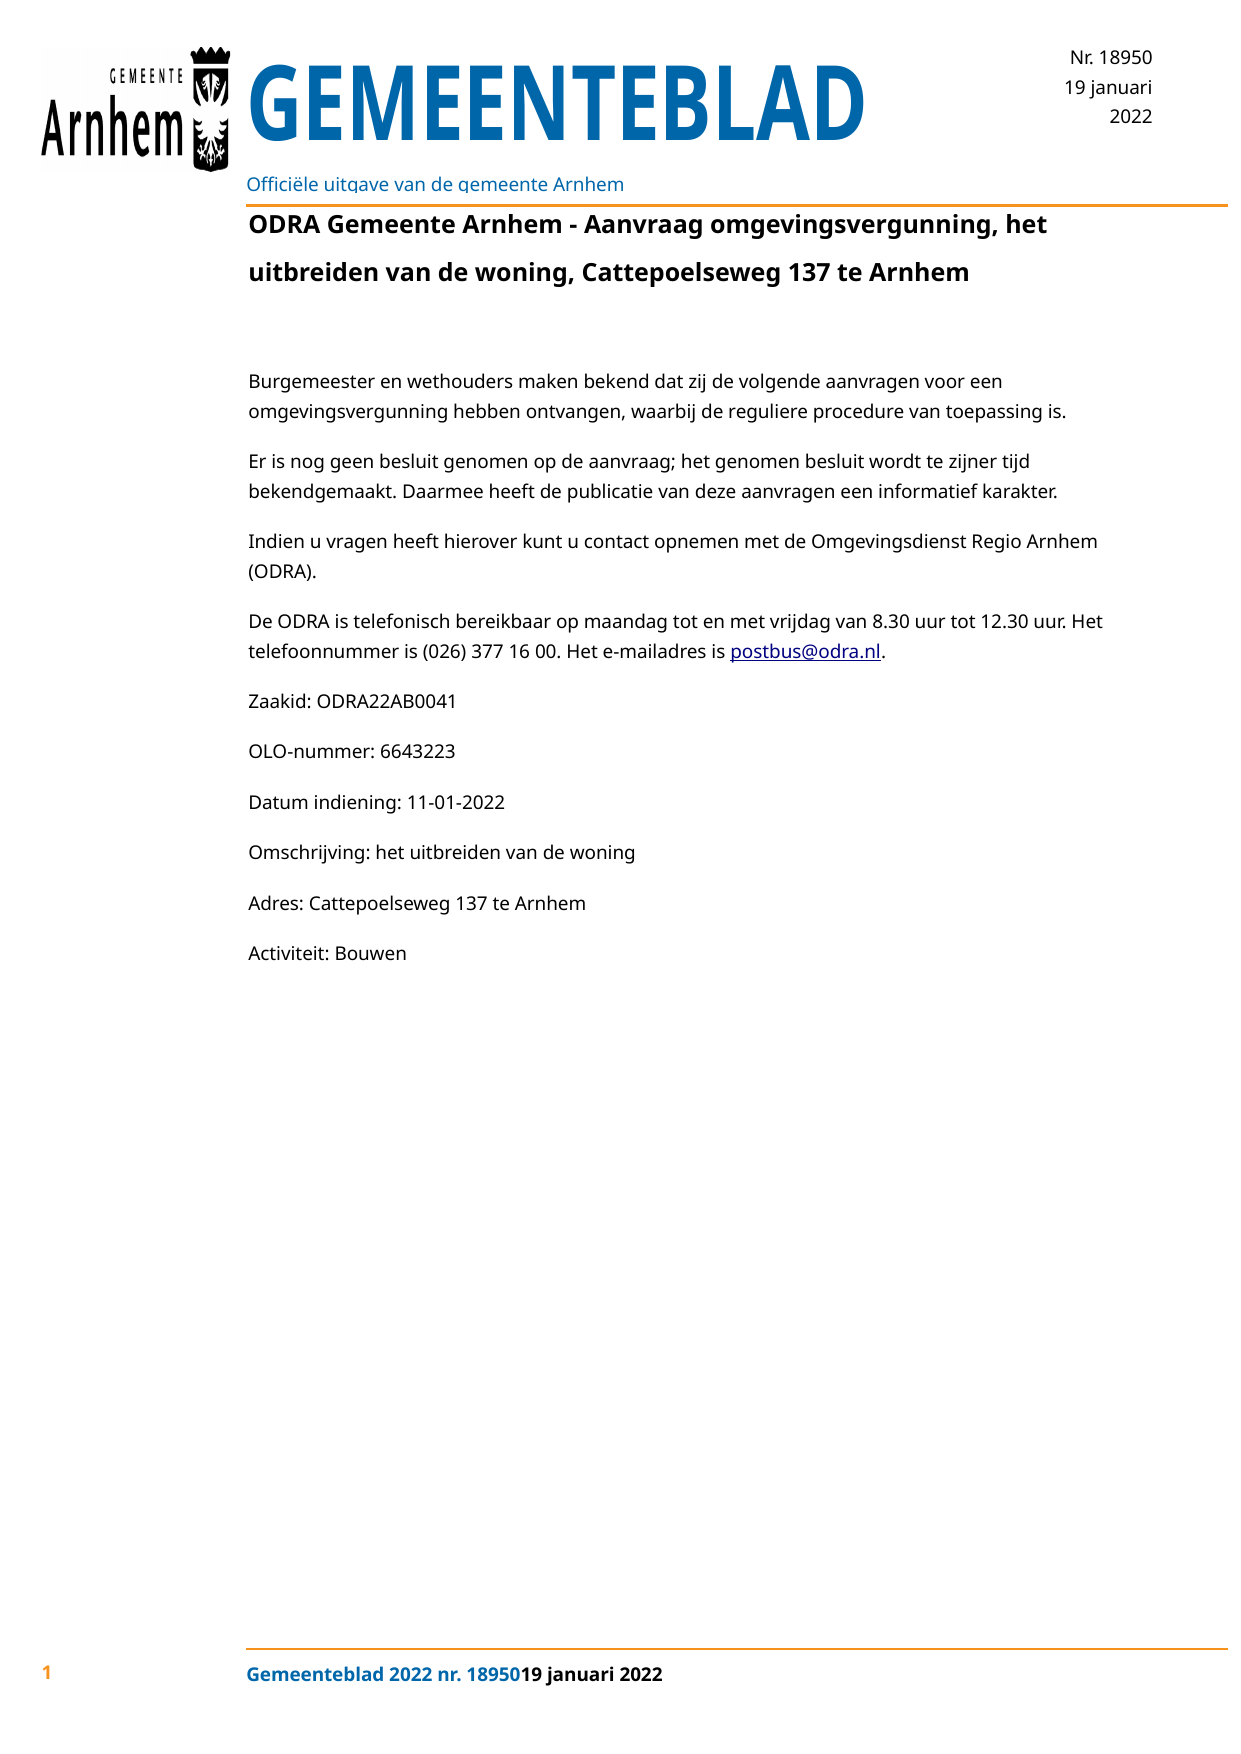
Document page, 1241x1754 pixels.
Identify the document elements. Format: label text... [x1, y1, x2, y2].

text De ODRA is telefonisch bereikbaar op maandag tot en met vrijdag van 8.30 uur tot 12.30 uur. Het telefoonnummer is (026) 377 16 00. Het e-mailadres is postbus@odra.nl. [248, 608, 1152, 664]
text Indien u vragen heeft hierover kunt u contact opnemen met de Omgevingsdienst Regio Arnhem (ODRA). [248, 528, 1152, 584]
text Zaakid: ODRA22AB0041 [248, 688, 1152, 714]
text Activiteit: Bouwen [248, 940, 1152, 966]
text Er is nog geen besluit genomen op de aanvraag; het genomen besluit wordt te zijner tijd bekendgemaakt. Daarmee heeft de publicatie van deze aanvragen een informatief karakter. [248, 448, 1152, 504]
text Adres: Cattepoelseweg 137 te Arnhem [248, 890, 1152, 916]
text OLO-nummer: 6643223 [248, 739, 1152, 764]
text ODRA Gemeente Arnhem - Aanvraag omgevingsvergunning, het uitbreiden van de woning, Cattepoelseweg 137 te Arnhem [248, 207, 1152, 288]
text Omschrijving: het uitbreiden van de woning [248, 839, 1152, 865]
picture [41, 47, 231, 172]
text Burgemeester en wethouders maken bekend dat zij de volgende aanvragen voor een omgevingsvergunning hebben ontvangen, waarbij de reguliere procedure van toepassing is. [248, 368, 1152, 424]
text Datum indiening: 11-01-2022 [248, 789, 1152, 815]
